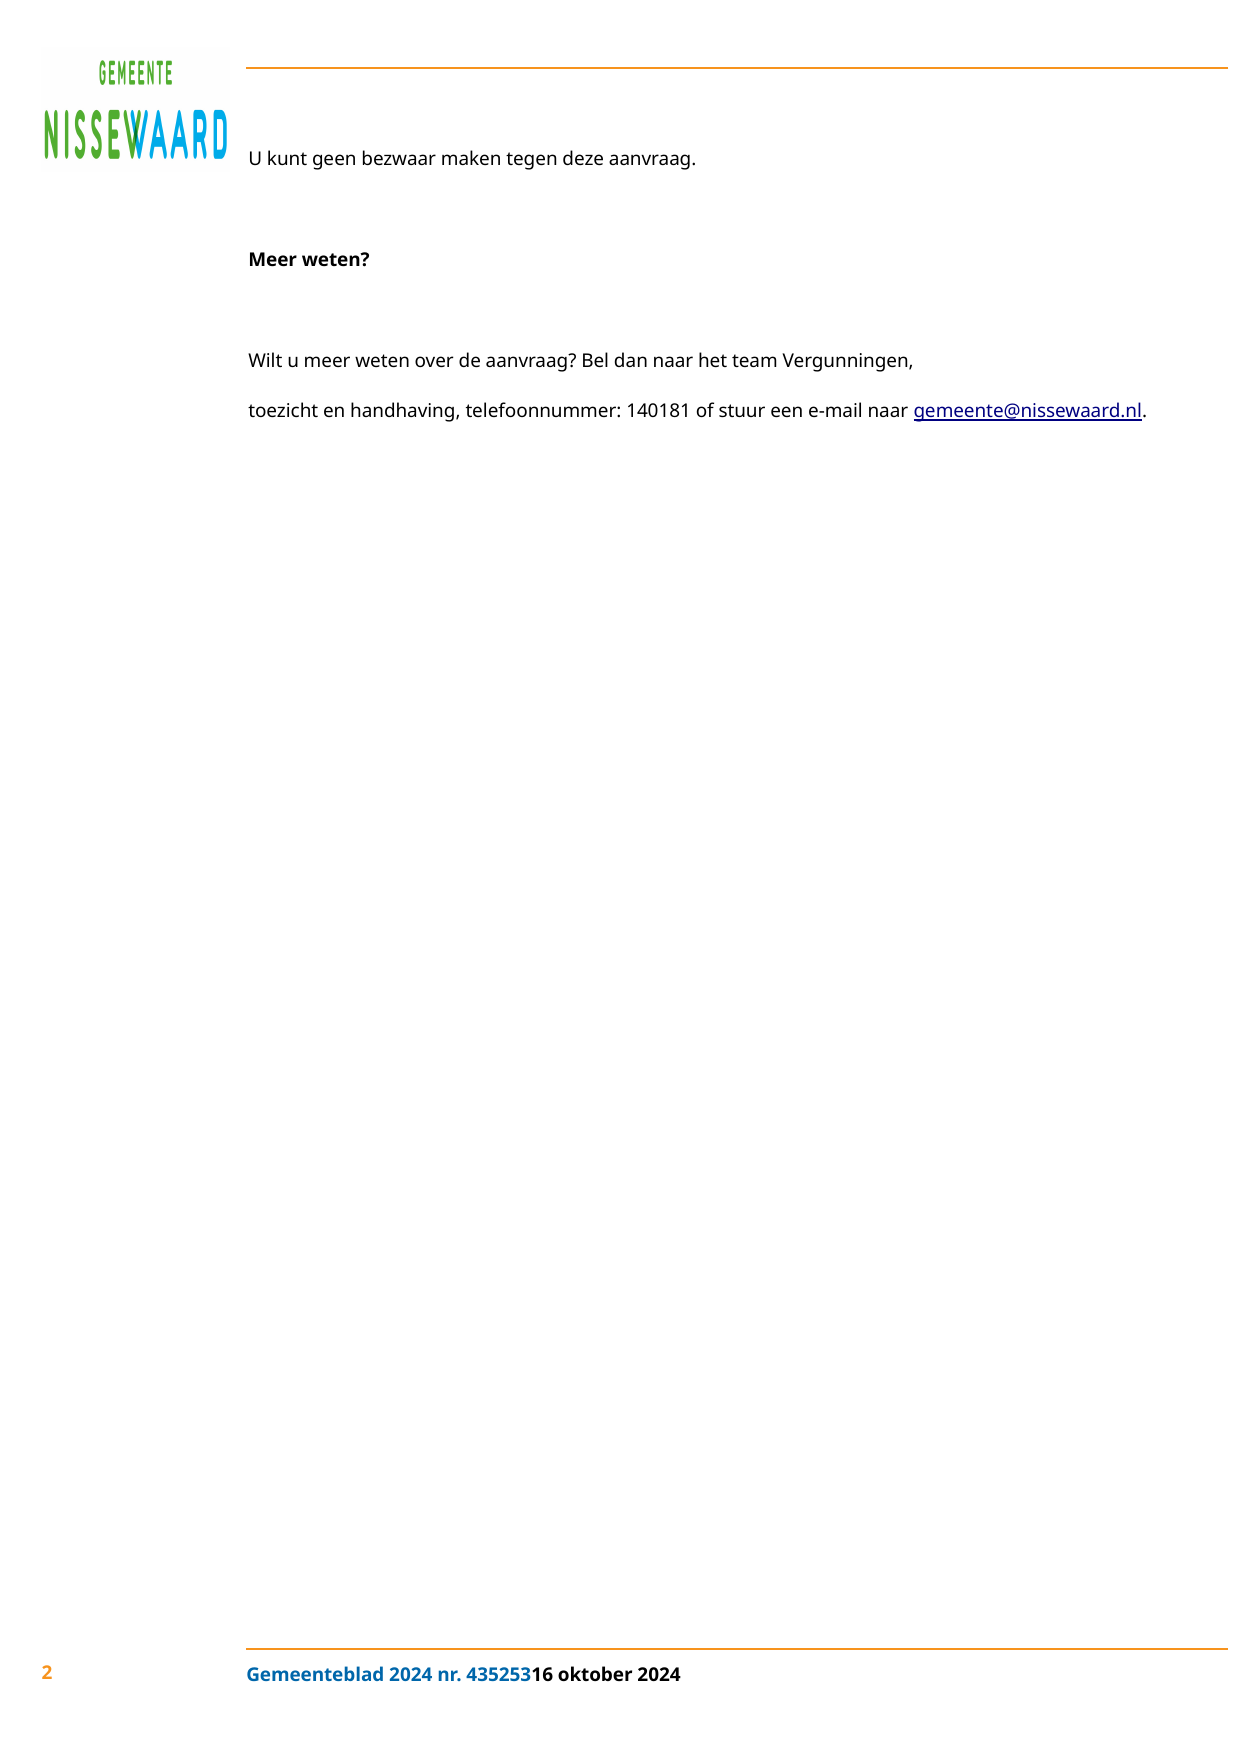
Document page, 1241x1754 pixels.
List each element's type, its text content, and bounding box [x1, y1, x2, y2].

text Meer weten? [248, 246, 1152, 272]
text toezicht en handhaving, telefoonnummer: 140181 of stuur een e-mail naar gemeente@nissewaard.nl. [248, 397, 1152, 423]
text Wilt u meer weten over de aanvraag? Bel dan naar het team Vergunningen, [248, 347, 1152, 373]
text U kunt geen bezwaar maken tegen deze aanvraag. [248, 145, 1152, 171]
picture [41, 47, 231, 172]
